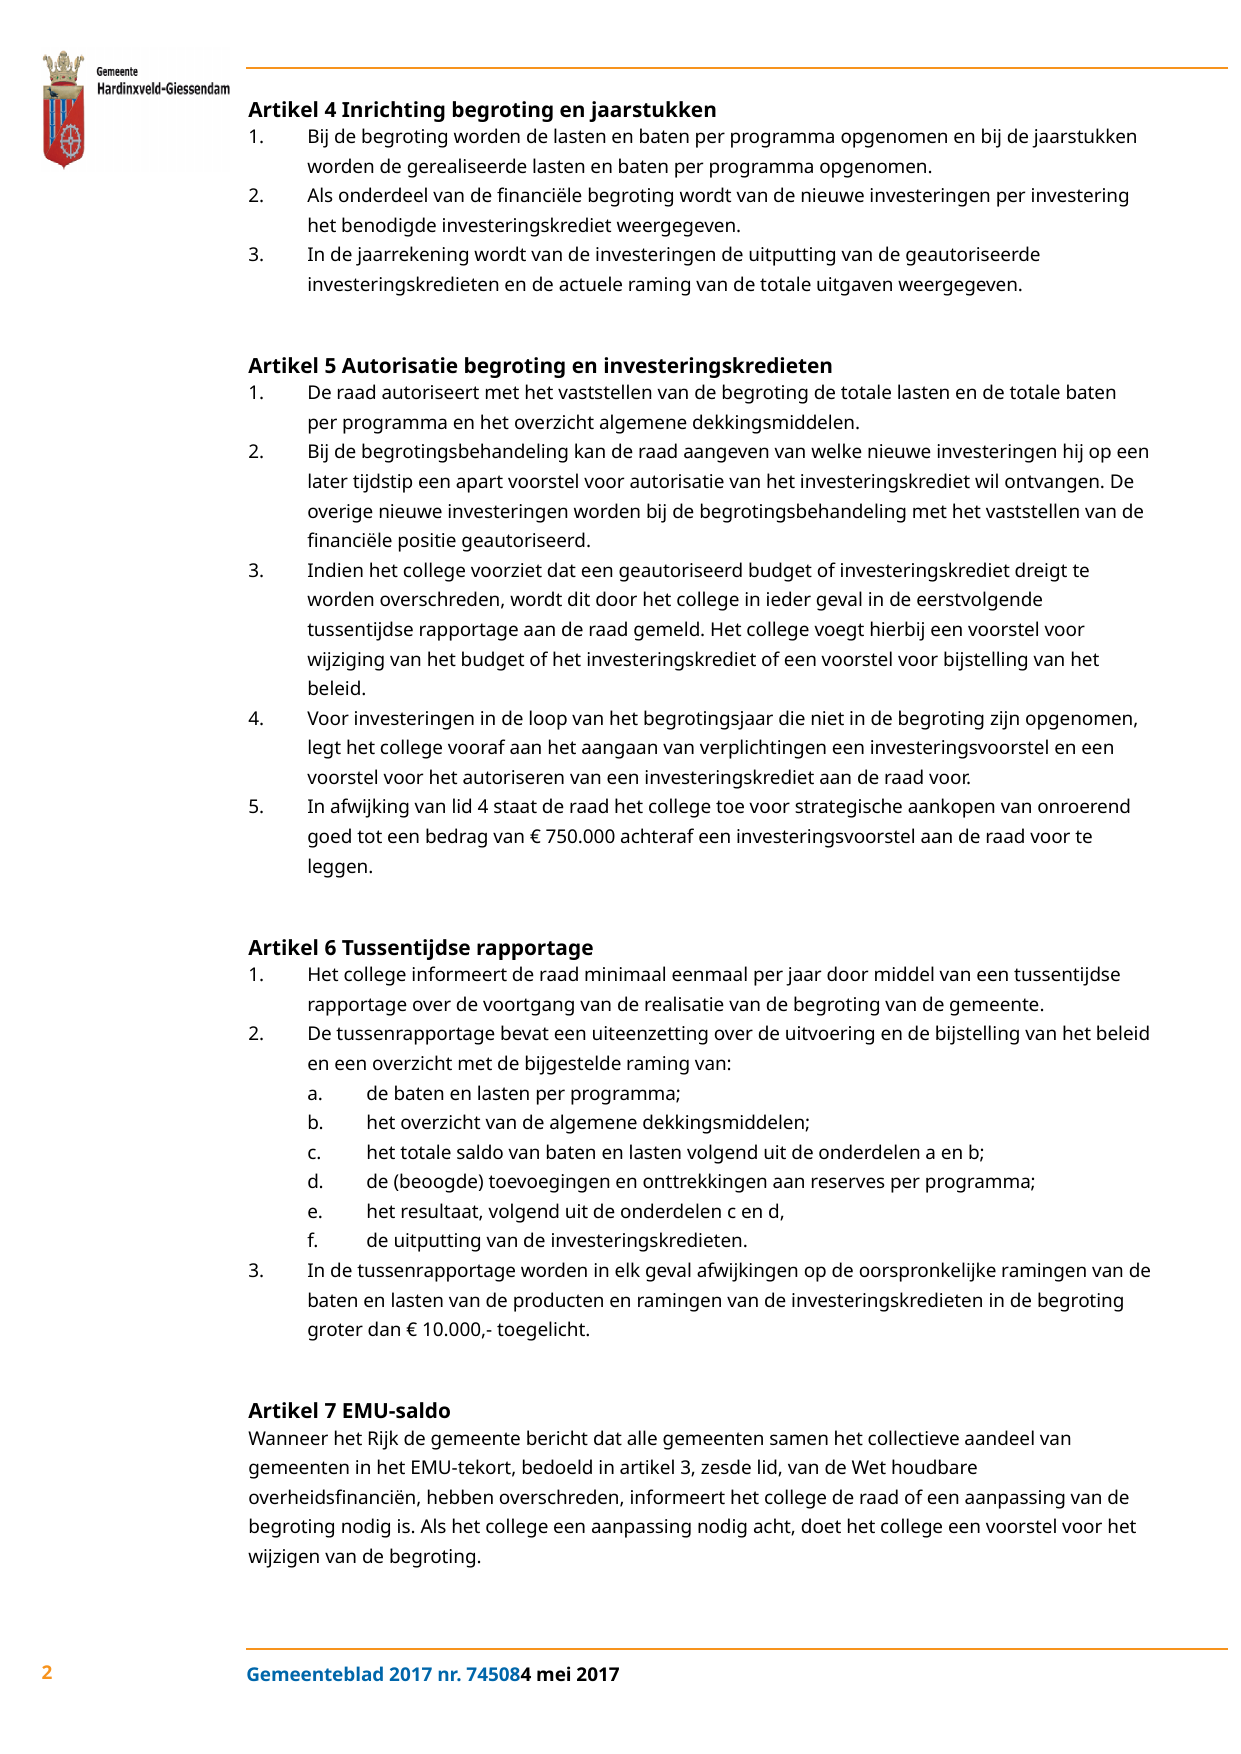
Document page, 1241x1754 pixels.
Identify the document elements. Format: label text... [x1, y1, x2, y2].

text Wanneer het Rijk de gemeente bericht dat alle gemeenten samen het collectieve aandeel van gemeenten in het EMU-tekort, bedoeld in artikel 3, zesde lid, van de Wet houdbare overheidsfinanciën, hebben overschreden, informeert het college de raad of een aanpassing van de begroting nodig is. Als het college een aanpassing nodig acht, doet het college een voorstel voor het wijzigen van de begroting. [248, 1425, 1152, 1569]
list het resultaat, volgend uit de onderdelen c en d, [307, 1198, 1152, 1224]
list Bij de begroting worden de lasten en baten per programma opgenomen en bij de jaarstukken worden de gerealiseerde lasten en baten per programma opgenomen. [248, 123, 1152, 178]
picture [41, 47, 231, 172]
list het totale saldo van baten en lasten volgend uit de onderdelen a en b; [307, 1139, 1152, 1164]
list het overzicht van de algemene dekkingsmiddelen; [307, 1109, 1152, 1135]
list In de tussenrapportage worden in elk geval afwijkingen op de oorspronkelijke ramingen van de baten en lasten van de producten en ramingen van de investeringskredieten in de begroting groter dan € 10.000,- toegelicht. [248, 1257, 1152, 1342]
list de uitputting van de investeringskredieten. [307, 1228, 1152, 1253]
list Indien het college voorziet dat een geautoriseerd budget of investeringskrediet dreigt te worden overschreden, wordt dit door het college in ieder geval in de eerstvolgende tussentijdse rapportage aan de raad gemeld. Het college voegt hierbij een voorstel voor wijziging van het budget of het investeringskrediet of een voorstel voor bijstelling van het beleid. [248, 557, 1152, 701]
text Artikel 5 Autorisatie begroting en investeringskredieten [248, 351, 1152, 379]
list de (beoogde) toevoegingen en onttrekkingen aan reserves per programma; [307, 1168, 1152, 1194]
list In afwijking van lid 4 staat de raad het college toe voor strategische aankopen van onroerend goed tot een bedrag van € 750.000 achteraf een investeringsvoorstel aan de raad voor te leggen. [248, 794, 1152, 879]
list Bij de begrotingsbehandeling kan de raad aangeven van welke nieuwe investeringen hij op een later tijdstip een apart voorstel voor autorisatie van het investeringskrediet wil ontvangen. De overige nieuwe investeringen worden bij de begrotingsbehandeling met het vaststellen van de financiële positie geautoriseerd. [248, 439, 1152, 553]
text Artikel 7 EMU-saldo [248, 1396, 1152, 1425]
list Als onderdeel van de financiële begroting wordt van de nieuwe investeringen per investering het benodigde investeringskrediet weergegeven. [248, 182, 1152, 238]
list De tussenrapportage bevat een uiteenzetting over de uitvoering en de bijstelling van het beleid en een overzicht met de bijgestelde raming van: [248, 1021, 1152, 1076]
list De raad autoriseert met het vaststellen van de begroting de totale lasten en de totale baten per programma en het overzicht algemene dekkingsmiddelen. [248, 379, 1152, 435]
list Voor investeringen in de loop van het begrotingsjaar die niet in de begroting zijn opgenomen, legt het college vooraf aan het aangaan van verplichtingen een investeringsvoorstel en een voorstel voor het autoriseren van een investeringskrediet aan de raad voor. [248, 705, 1152, 790]
text Artikel 4 Inrichting begroting en jaarstukken [248, 95, 1152, 123]
list In de jaarrekening wordt van de investeringen de uitputting van de geautoriseerde investeringskredieten en de actuele raming van de totale uitgaven weergegeven. [248, 242, 1152, 297]
text Artikel 6 Tussentijdse rapportage [248, 933, 1152, 961]
list Het college informeert de raad minimaal eenmaal per jaar door middel van een tussentijdse rapportage over de voortgang van de realisatie van de begroting van de gemeente. [248, 961, 1152, 1017]
list de baten en lasten per programma; [307, 1080, 1152, 1105]
